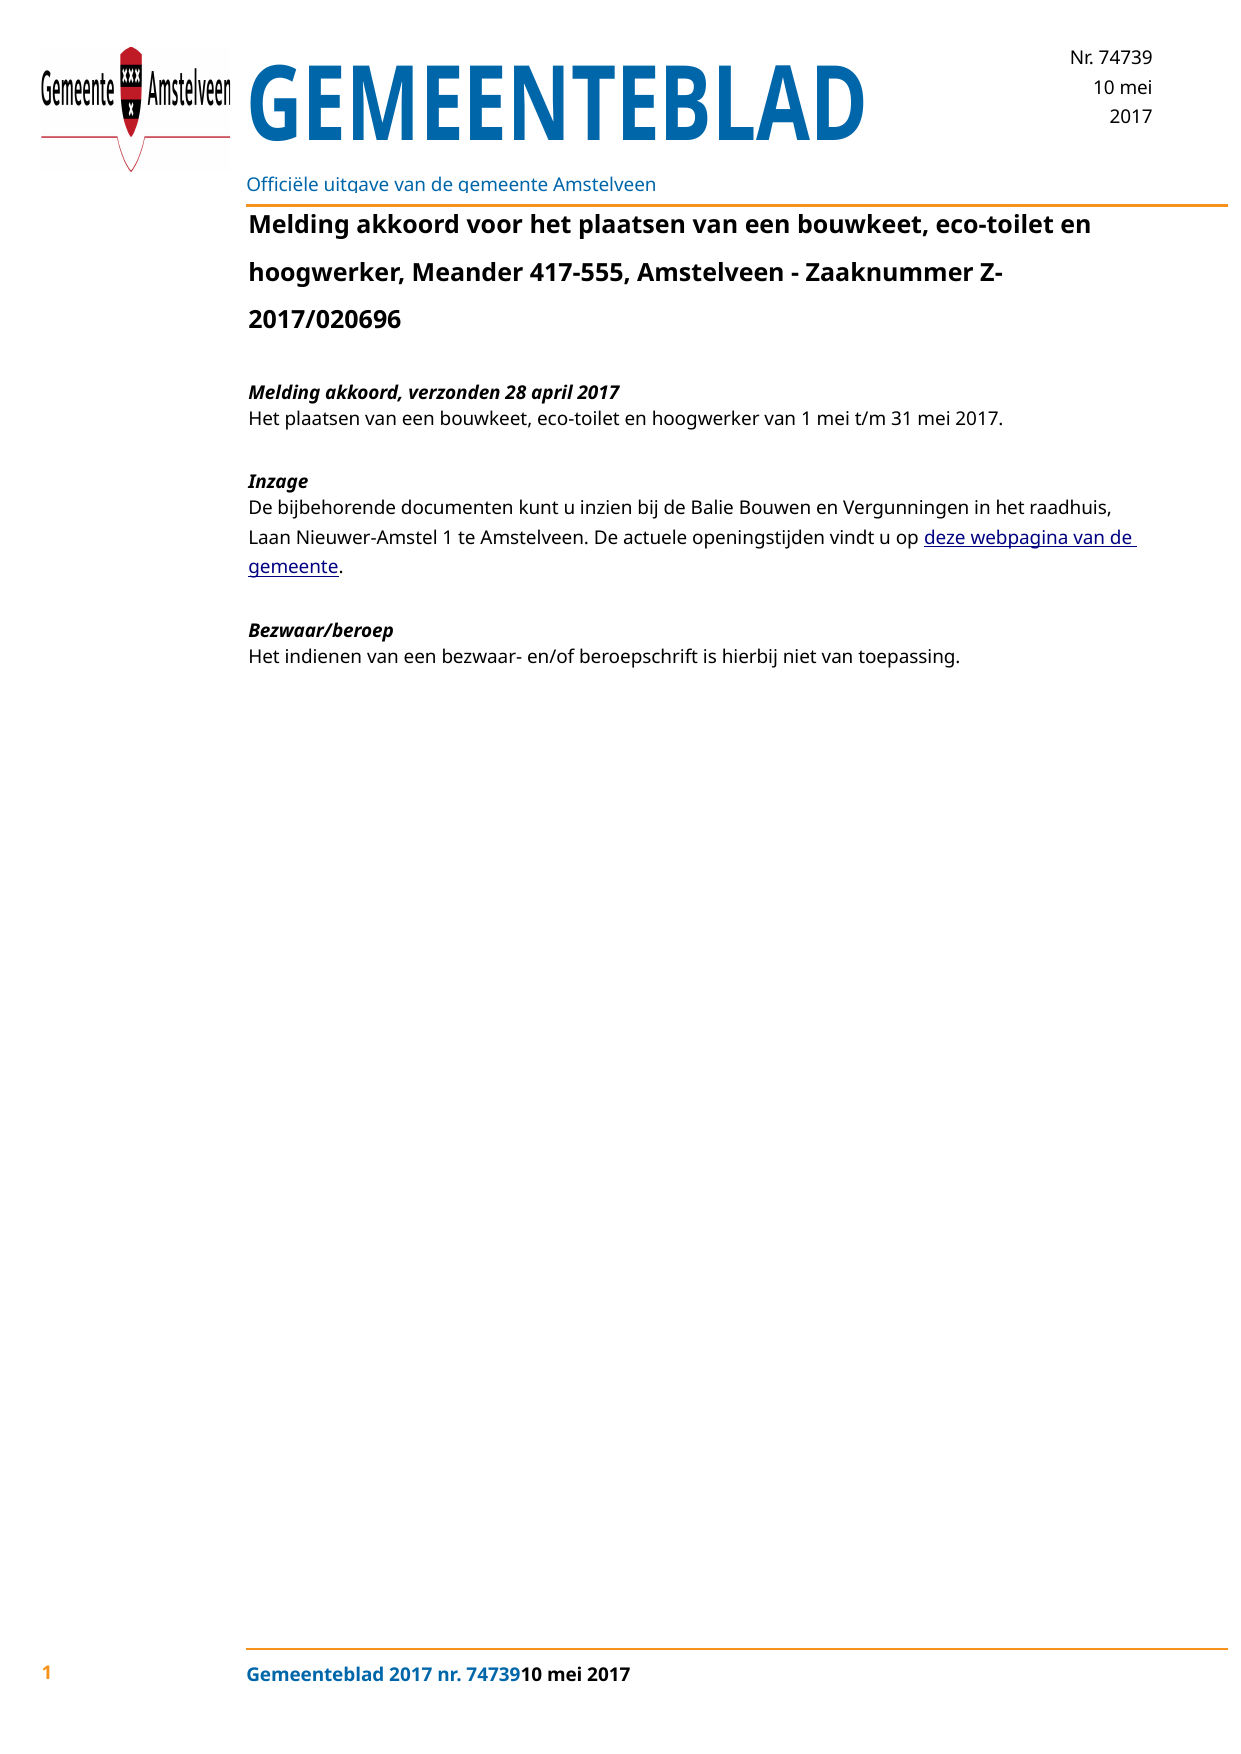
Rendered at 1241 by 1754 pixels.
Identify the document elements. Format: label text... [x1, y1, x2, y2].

text Melding akkoord voor het plaatsen van een bouwkeet, eco-toilet en hoogwerker, Meander 417-555, Amstelveen - Zaaknummer Z-2017/020696 [248, 207, 1152, 336]
text Melding akkoord, verzonden 28 april 2017 [248, 379, 1152, 405]
text De bijbehorende documenten kunt u inzien bij de Balie Bouwen en Vergunningen in het raadhuis, Laan Nieuwer-Amstel 1 te Amstelveen. De actuele openingstijden vindt u op deze webpagina van de gemeente. [248, 494, 1152, 579]
text Inzage [248, 469, 1152, 494]
text Het indienen van een bezwaar- en/of beroepschrift is hierbij niet van toepassing. [248, 643, 1152, 669]
text Het plaatsen van een bouwkeet, eco-toilet en hoogwerker van 1 mei t/m 31 mei 2017. [248, 405, 1152, 431]
picture [41, 47, 231, 172]
text Bezwaar/beroep [248, 618, 1152, 643]
